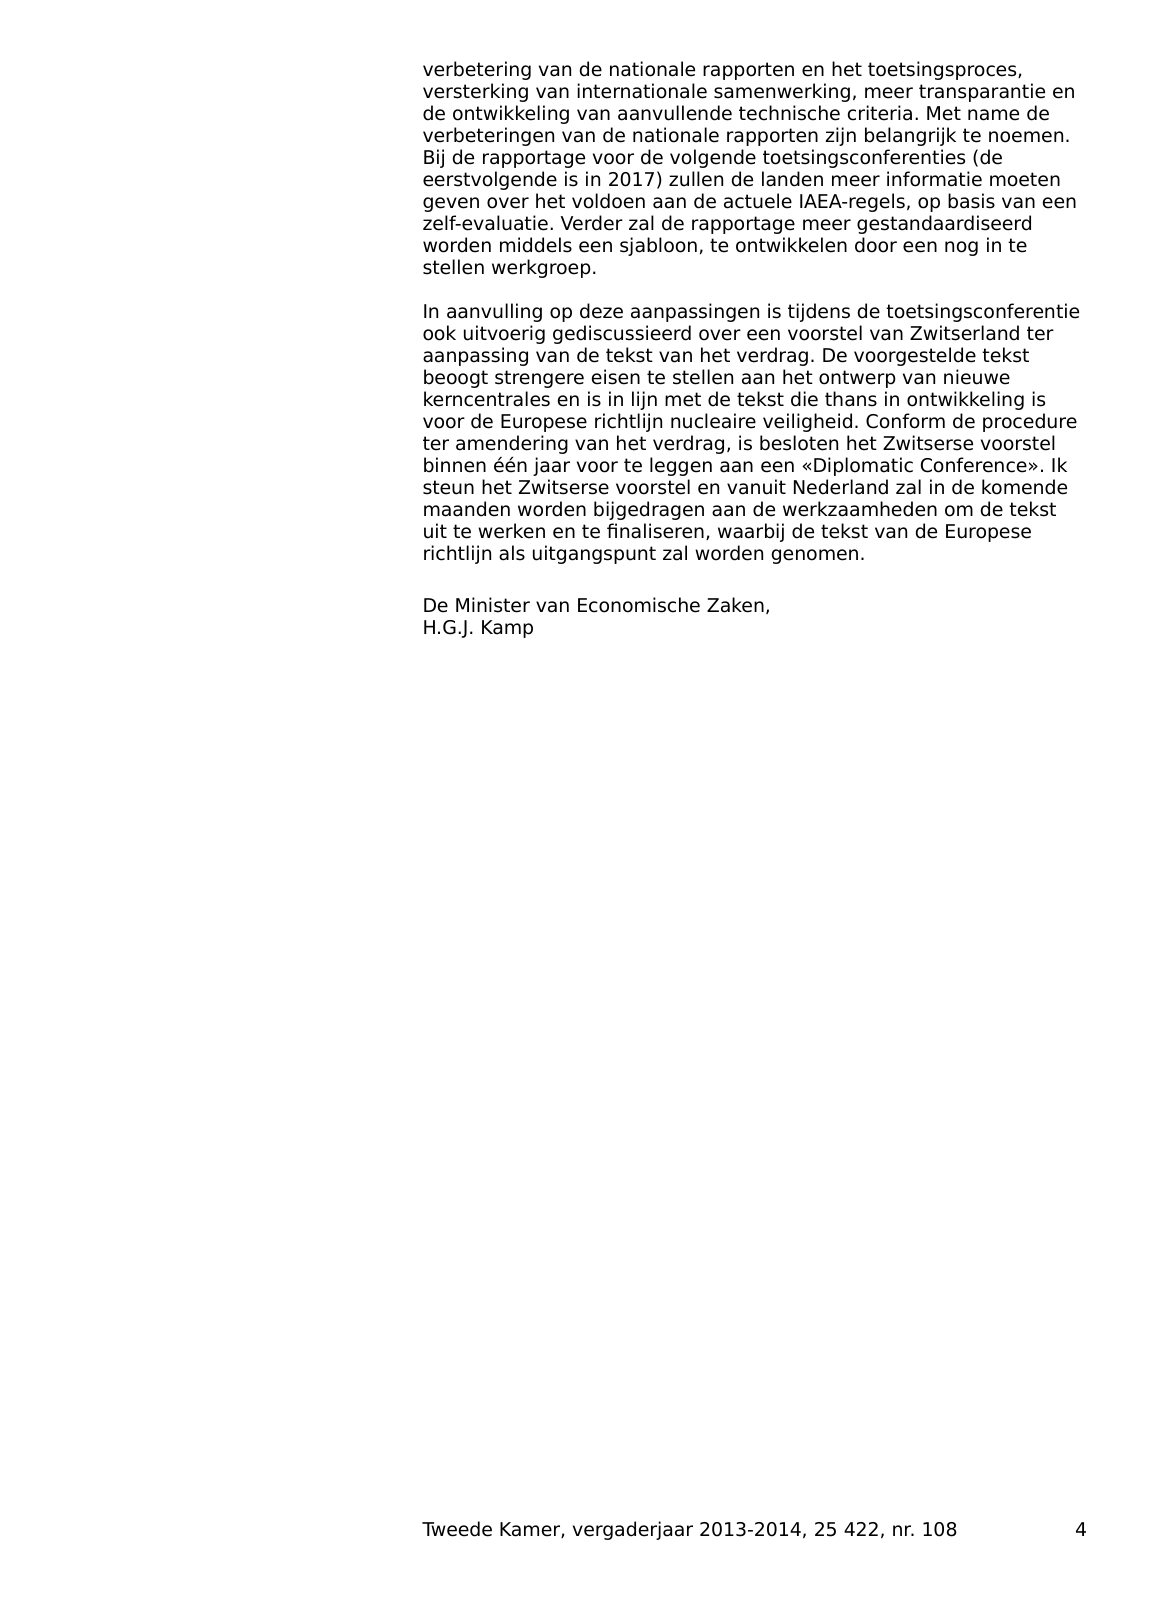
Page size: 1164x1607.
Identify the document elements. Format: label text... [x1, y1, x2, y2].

text In aanvulling op deze aanpassingen is tijdens de toetsingsconferentie ook uitvoerig gediscussieerd over een voorstel van Zwitserland ter aanpassing van de tekst van het verdrag. De voorgestelde tekst beoogt strengere eisen te stellen aan het ontwerp van nieuwe kerncentrales en is in lijn met de tekst die thans in ontwikkeling is voor de Europese richtlijn nucleaire veiligheid. Conform de procedure ter amendering van het verdrag, is besloten het Zwitserse voorstel binnen één jaar voor te leggen aan een «Diplomatic Conference». Ik steun het Zwitserse voorstel en vanuit Nederland zal in de komende maanden worden bijgedragen aan de werkzaamheden om de tekst uit te werken en te finaliseren, waarbij de tekst van de Europese richtlijn als uitgangspunt zal worden genomen. [422, 301, 1087, 565]
text De Minister van Economische Zaken, H.G.J. Kamp [422, 595, 1087, 639]
text verbetering van de nationale rapporten en het toetsingsproces, versterking van internationale samenwerking, meer transparantie en de ontwikkeling van aanvullende technische criteria. Met name de verbeteringen van de nationale rapporten zijn belangrijk te noemen. Bij de rapportage voor de volgende toetsingsconferenties (de eerstvolgende is in 2017) zullen de landen meer informatie moeten geven over het voldoen aan de actuele IAEA-regels, op basis van een zelf-evaluatie. Verder zal de rapportage meer gestandaardiseerd worden middels een sjabloon, te ontwikkelen door een nog in te stellen werkgroep. [422, 59, 1087, 279]
